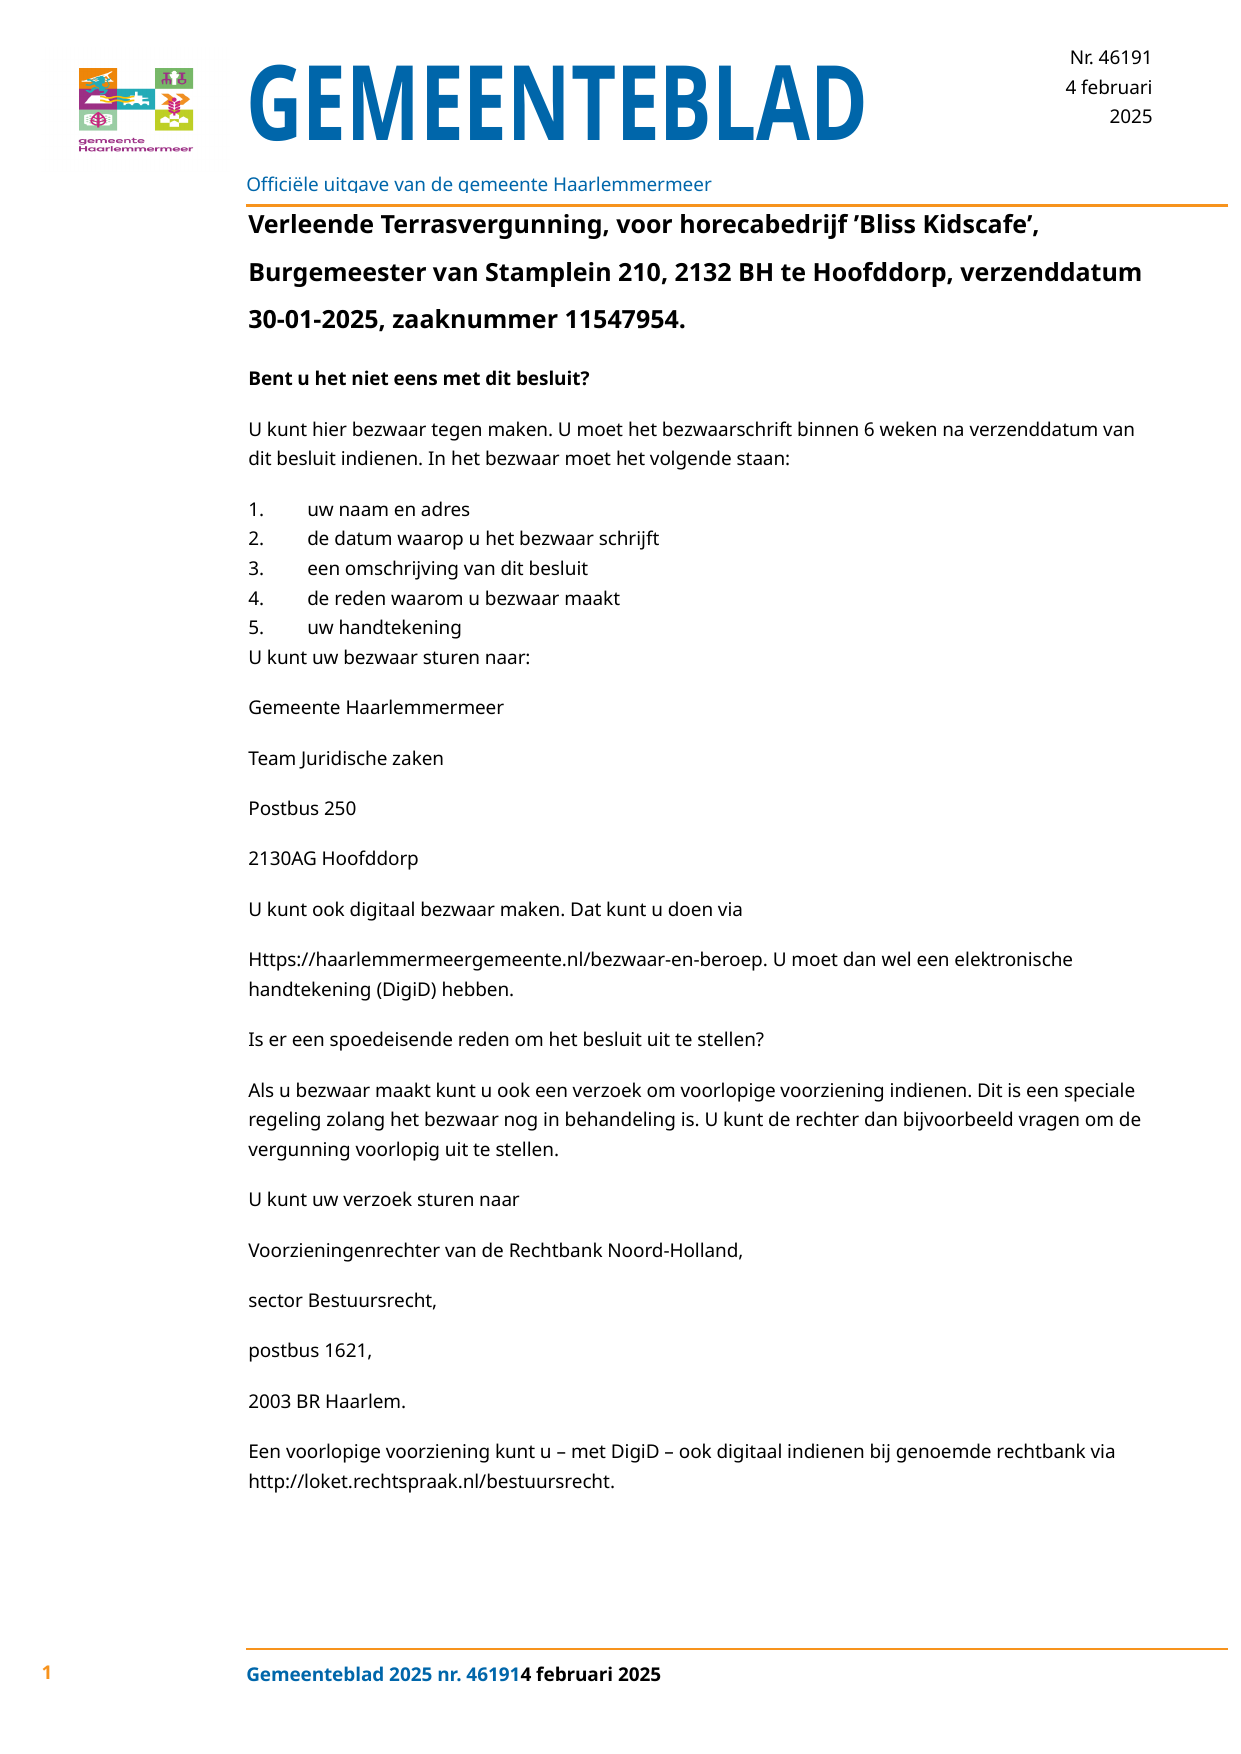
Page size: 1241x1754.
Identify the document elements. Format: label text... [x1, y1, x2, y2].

text Als u bezwaar maakt kunt u ook een verzoek om voorlopige voorziening indienen. Dit is een speciale regeling zolang het bezwaar nog in behandeling is. U kunt de rechter dan bijvoorbeeld vragen om de vergunning voorlopig uit te stellen. [248, 1077, 1152, 1162]
list uw naam en adres [248, 496, 1152, 522]
list uw handtekening [248, 614, 1152, 640]
text Voorzieningenrechter van de Rechtbank Noord-Holland, [248, 1237, 1152, 1262]
picture [41, 47, 231, 172]
text U kunt uw verzoek sturen naar [248, 1186, 1152, 1212]
text Een voorlopige voorziening kunt u – met DigiD – ook digitaal indienen bij genoemde rechtbank via http://loket.rechtspraak.nl/bestuursrecht. [248, 1438, 1152, 1494]
text U kunt hier bezwaar tegen maken. U moet het bezwaarschrift binnen 6 weken na verzenddatum van dit besluit indienen. In het bezwaar moet het volgende staan: [248, 416, 1152, 471]
text Gemeente Haarlemmermeer [248, 694, 1152, 720]
text Is er een spoedeisende reden om het besluit uit te stellen? [248, 1026, 1152, 1052]
text postbus 1621, [248, 1338, 1152, 1363]
text sector Bestuursrecht, [248, 1287, 1152, 1313]
list de datum waarop u het bezwaar schrijft [248, 526, 1152, 551]
text Team Juridische zaken [248, 745, 1152, 770]
text Https://haarlemmermeergemeente.nl/bezwaar-en-beroep. U moet dan wel een elektronische handtekening (DigiD) hebben. [248, 946, 1152, 1002]
text Verleende Terrasvergunning, voor horecabedrijf ’Bliss Kidscafe’, Burgemeester van Stamplein 210, 2132 BH te Hoofddorp, verzenddatum 30-01-2025, zaaknummer 11547954. [248, 207, 1152, 336]
text 2003 BR Haarlem. [248, 1388, 1152, 1414]
text 2130AG Hoofddorp [248, 846, 1152, 871]
text U kunt uw bezwaar sturen naar: [248, 644, 1152, 669]
list de reden waarom u bezwaar maakt [248, 585, 1152, 610]
text Bent u het niet eens met dit besluit? [248, 366, 1152, 391]
list een omschrijving van dit besluit [248, 555, 1152, 581]
text Postbus 250 [248, 795, 1152, 821]
text U kunt ook digitaal bezwaar maken. Dat kunt u doen via [248, 896, 1152, 922]
